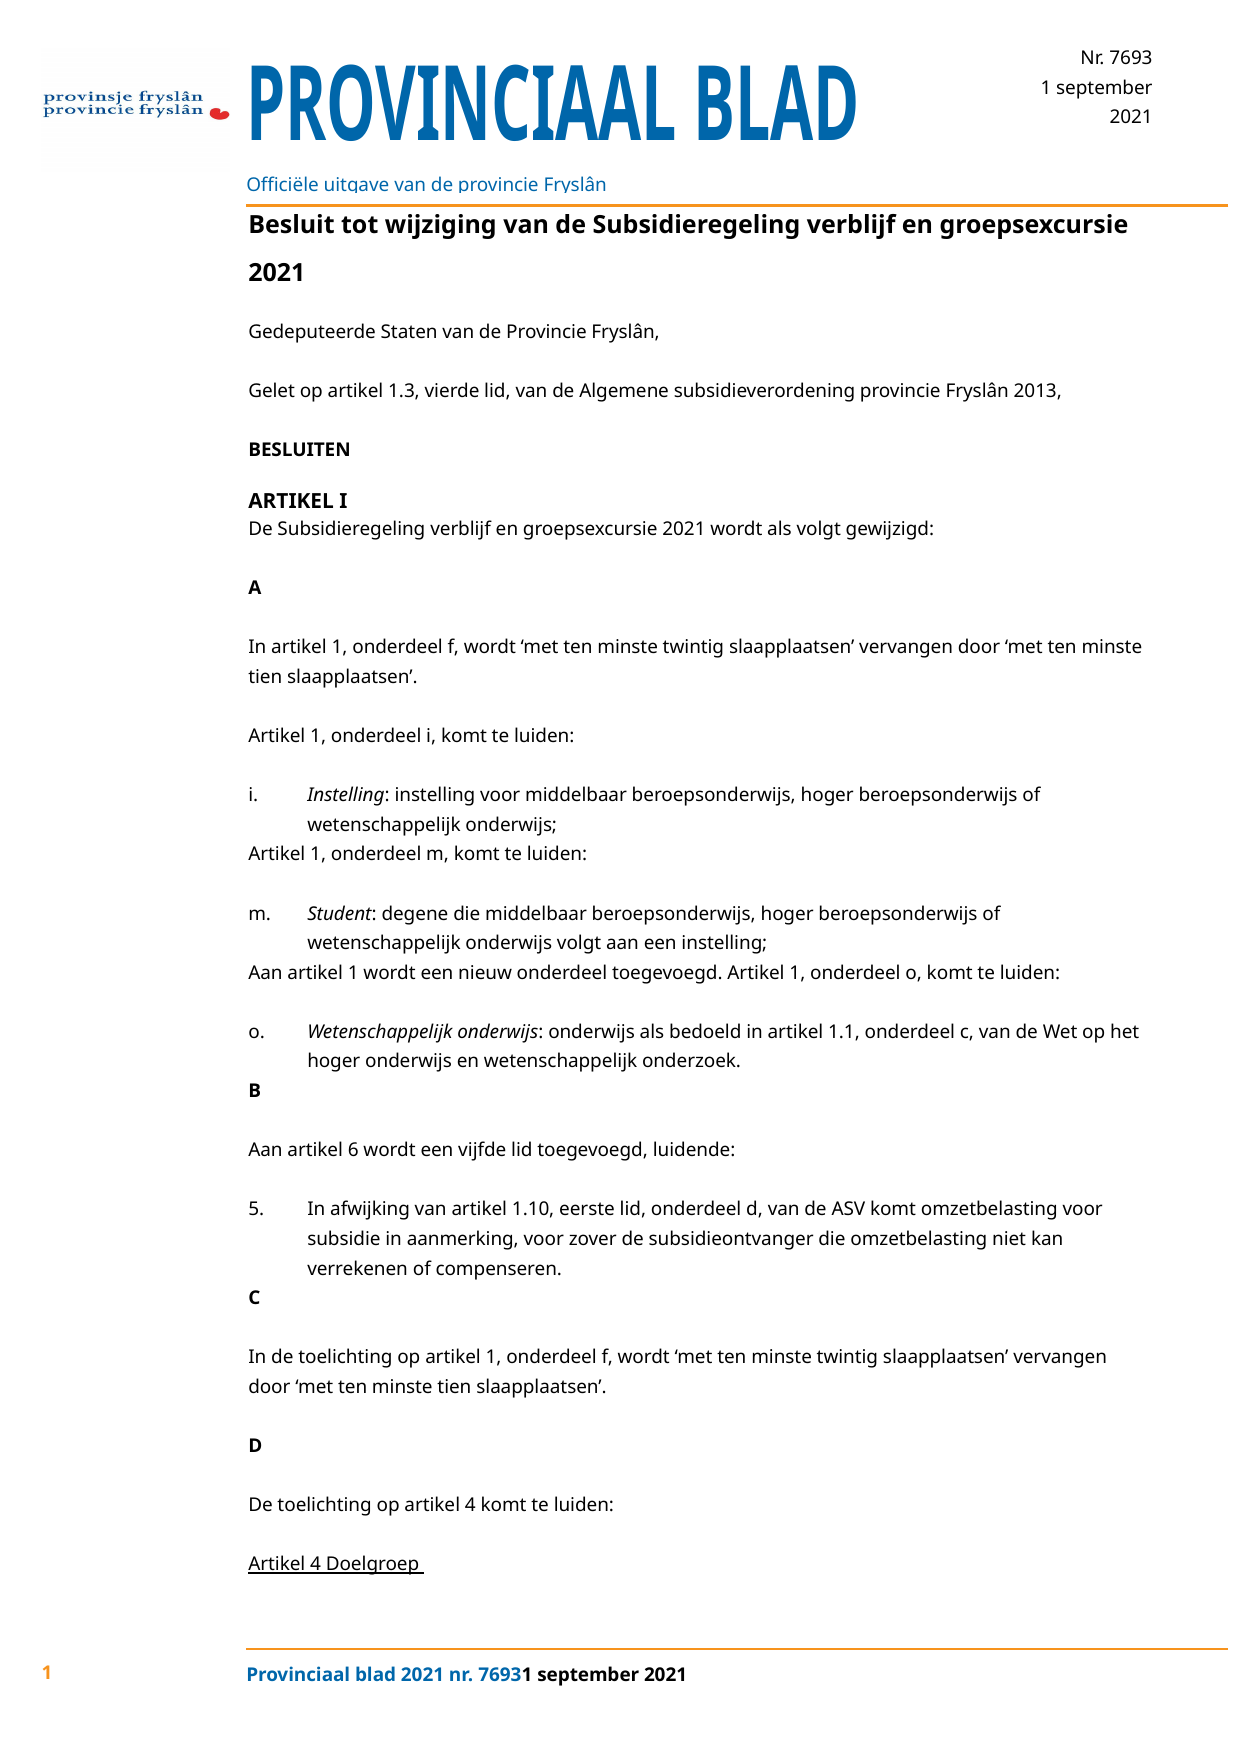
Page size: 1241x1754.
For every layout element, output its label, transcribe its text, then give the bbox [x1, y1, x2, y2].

text Artikel 4 Doelgroep [248, 1551, 1152, 1576]
text Aan artikel 1 wordt een nieuw onderdeel toegevoegd. Artikel 1, onderdeel o, komt te luiden: [248, 959, 1152, 984]
text Aan artikel 6 wordt een vijfde lid toegevoegd, luidende: [248, 1136, 1152, 1162]
text A [248, 574, 1152, 600]
list Wetenschappelijk onderwijs: onderwijs als bedoeld in artikel 1.1, onderdeel c, van de Wet op het hoger onderwijs en wetenschappelijk onderzoek. [248, 1018, 1152, 1073]
text D [248, 1432, 1152, 1458]
text In artikel 1, onderdeel f, wordt ‘met ten minste twintig slaapplaatsen’ vervangen door ‘met ten minste tien slaapplaatsen’. [248, 633, 1152, 689]
list In afwijking van artikel 1.10, eerste lid, onderdeel d, van de ASV komt omzetbelasting voor subsidie in aanmerking, voor zover de subsidieontvanger die omzetbelasting niet kan verrekenen of compenseren. [248, 1196, 1152, 1280]
text Besluit tot wijziging van de Subsidieregeling verblijf en groepsexcursie 2021 [248, 207, 1152, 288]
text Artikel 1, onderdeel i, komt te luiden: [248, 722, 1152, 748]
list Instelling: instelling voor middelbaar beroepsonderwijs, hoger beroepsonderwijs of wetenschappelijk onderwijs; [248, 781, 1152, 837]
text Gelet op artikel 1.3, vierde lid, van de Algemene subsidieverordening provincie Fryslân 2013, [248, 377, 1152, 403]
text C [248, 1284, 1152, 1310]
text ARTIKEL I [248, 487, 1152, 515]
text B [248, 1077, 1152, 1103]
text De toelichting op artikel 4 komt te luiden: [248, 1491, 1152, 1517]
text De Subsidieregeling verblijf en groepsexcursie 2021 wordt als volgt gewijzigd: [248, 515, 1152, 541]
picture [41, 47, 231, 172]
text BESLUITEN [248, 436, 1152, 462]
text Artikel 1, onderdeel m, komt te luiden: [248, 841, 1152, 866]
text Gedeputeerde Staten van de Provincie Fryslân, [248, 318, 1152, 344]
list Student: degene die middelbaar beroepsonderwijs, hoger beroepsonderwijs of wetenschappelijk onderwijs volgt aan een instelling; [248, 900, 1152, 955]
text In de toelichting op artikel 1, onderdeel f, wordt ‘met ten minste twintig slaapplaatsen’ vervangen door ‘met ten minste tien slaapplaatsen’. [248, 1343, 1152, 1399]
